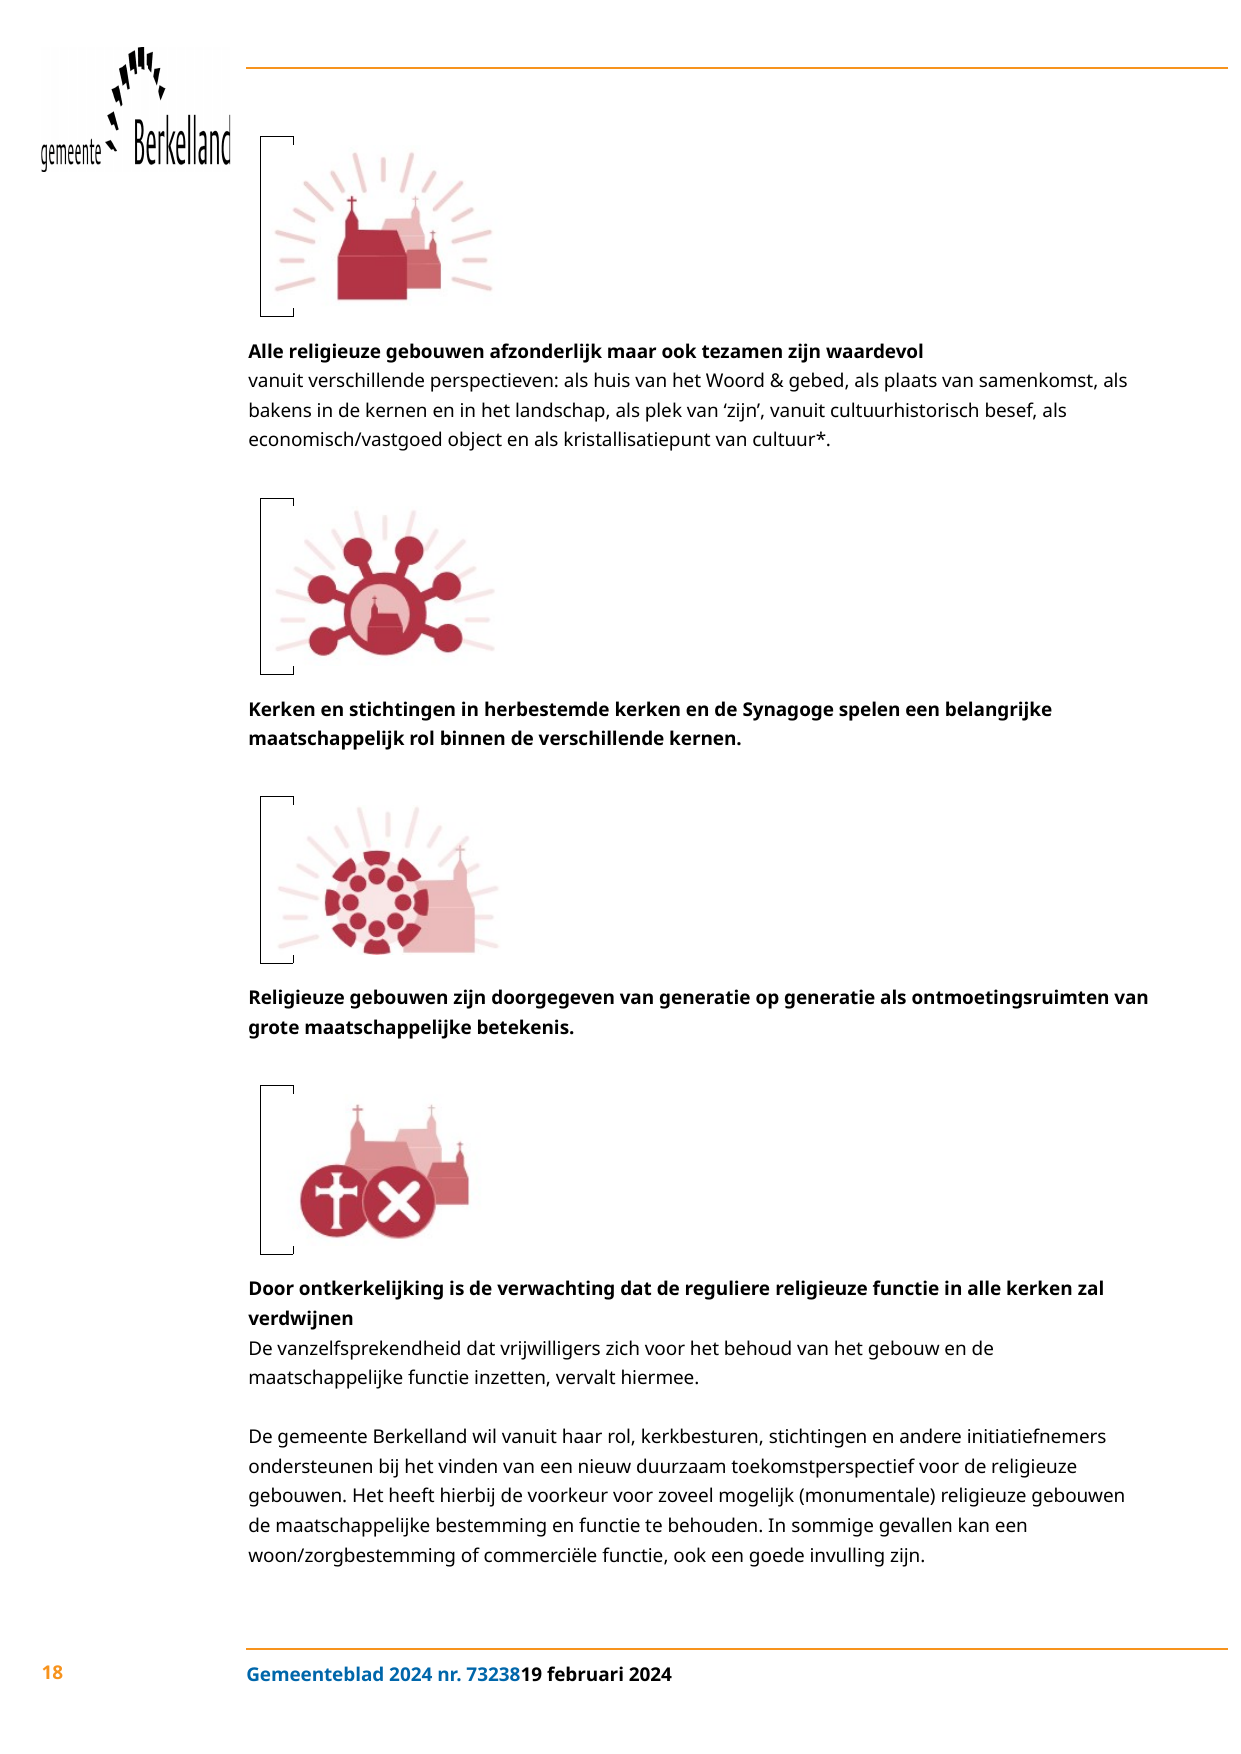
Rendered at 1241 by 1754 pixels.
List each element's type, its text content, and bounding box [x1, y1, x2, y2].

text Alle religieuze gebouwen afzonderlijk maar ook tezamen zijn waardevol [248, 338, 1152, 364]
text vanuit verschillende perspectieven: als huis van het Woord & gebed, als plaats van samenkomst, als bakens in de kernen en in het landschap, als plek van ‘zijn’, vanuit cultuurhistorisch besef, als economisch/vastgoed object en als kristallisatiepunt van cultuur*. [248, 367, 1152, 452]
picture [268, 145, 505, 308]
picture [268, 1094, 505, 1246]
text De gemeente Berkelland wil vanuit haar rol, kerkbesturen, stichtingen en andere initiatiefnemers ondersteunen bij het vinden van een nieuw duurzaam toekomstperspectief voor de religieuze gebouwen. Het heeft hierbij de voorkeur voor zoveel mogelijk (monumentale) religieuze gebouwen de maatschappelijke bestemming en functie te behouden. In sommige gevallen kan een woon/zorgbestemming of commerciële functie, ook een goede invulling zijn. [248, 1423, 1152, 1568]
text De vanzelfsprekendheid dat vrijwilligers zich voor het behoud van het gebouw en de maatschappelijke functie inzetten, vervalt hiermee. [248, 1335, 1152, 1390]
picture [268, 506, 505, 666]
text Door ontkerkelijking is de verwachting dat de reguliere religieuze functie in alle kerken zal verdwijnen [248, 1276, 1152, 1331]
text Religieuze gebouwen zijn doorgegeven van generatie op generatie als ontmoetingsruimten van grote maatschappelijke betekenis. [248, 984, 1152, 1040]
picture [268, 805, 505, 955]
picture [41, 47, 231, 172]
text Kerken en stichtingen in herbestemde kerken en de Synagoge spelen een belangrijke maatschappelijk rol binnen de verschillende kernen. [248, 696, 1152, 751]
